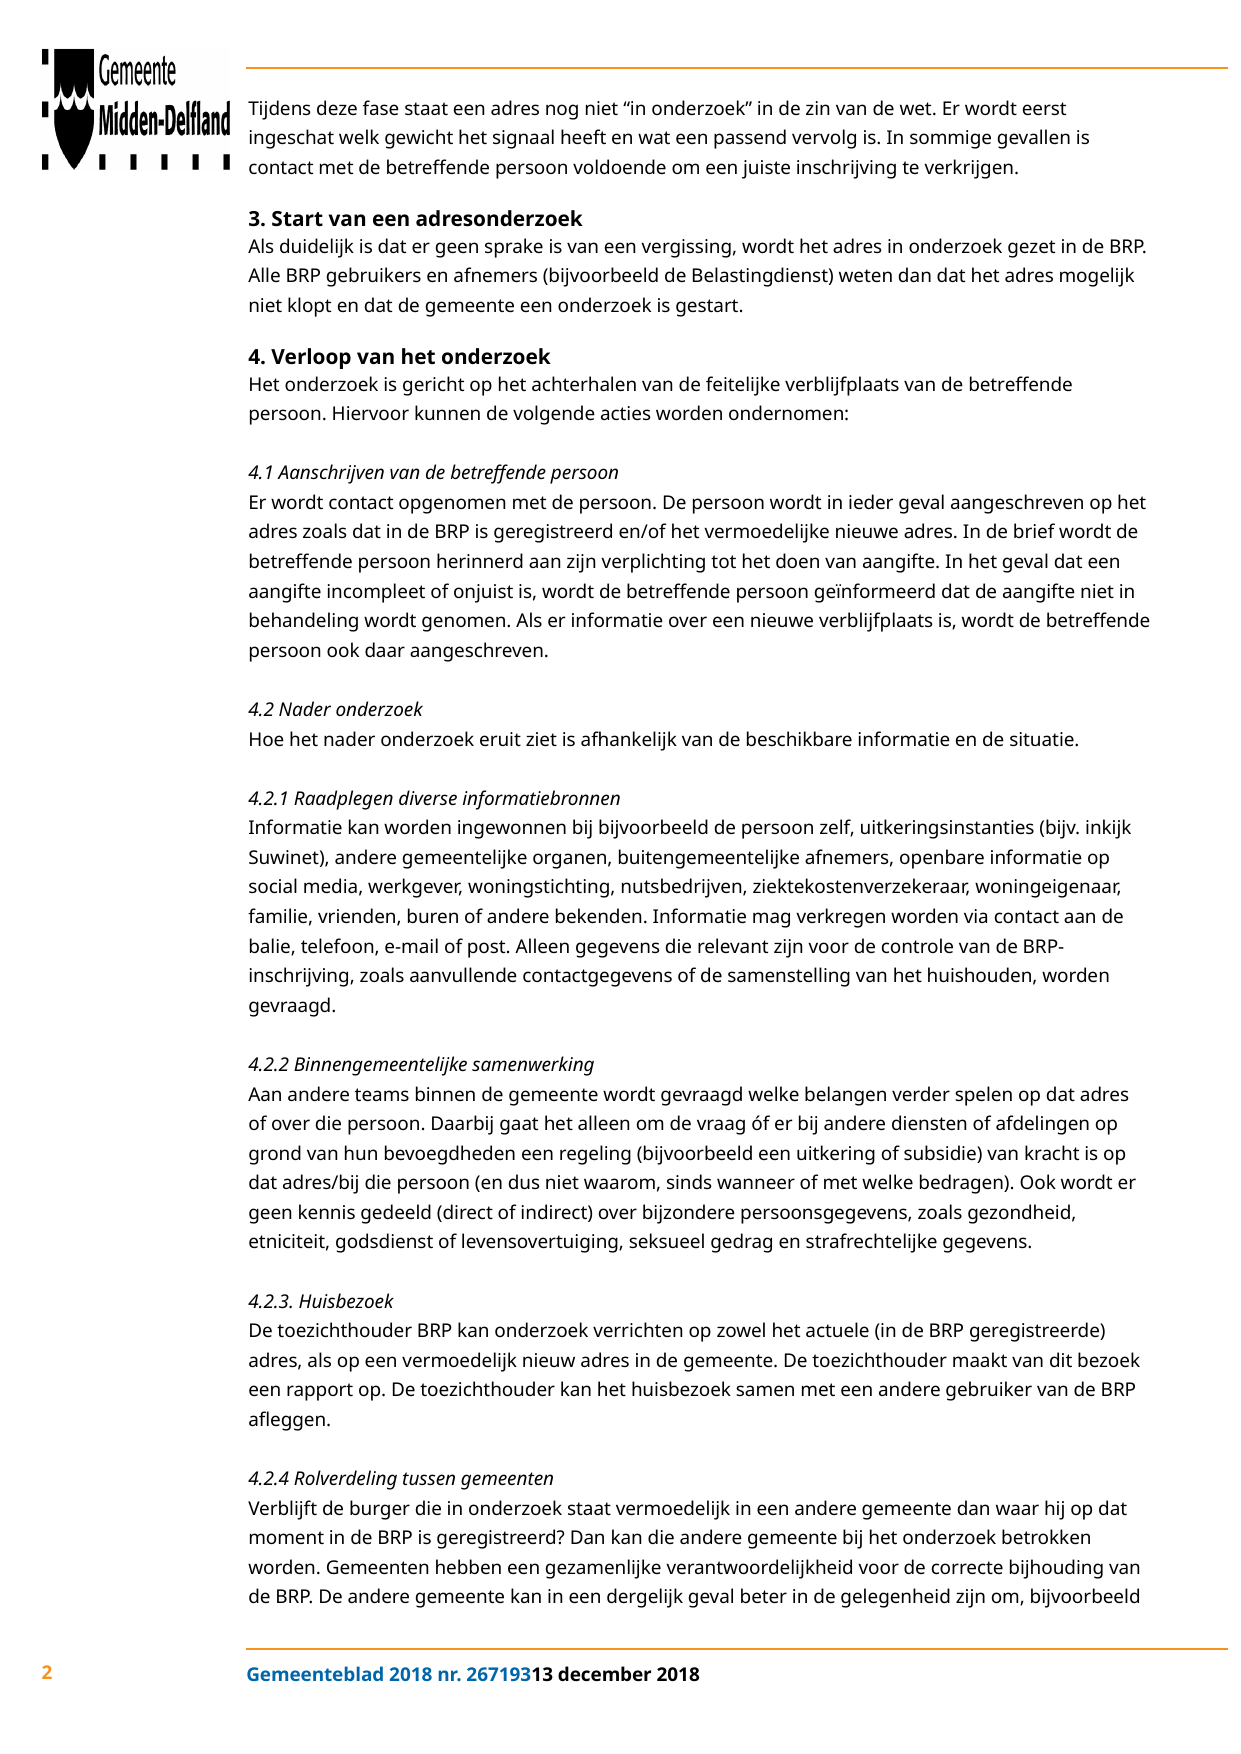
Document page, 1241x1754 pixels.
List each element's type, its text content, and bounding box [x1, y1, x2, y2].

picture [41, 47, 231, 172]
text 4.2 Nader onderzoek [248, 696, 1152, 722]
text 4.2.3. Huisbezoek [248, 1288, 1152, 1314]
text Aan andere teams binnen de gemeente wordt gevraagd welke belangen verder spelen op dat adres of over die persoon. Daarbij gaat het alleen om de vraag óf er bij andere diensten of afdelingen op grond van hun bevoegdheden een regeling (bijvoorbeeld een uitkering of subsidie) van kracht is op dat adres/bij die persoon (en dus niet waarom, sinds wanneer of met welke bedragen). Ook wordt er geen kennis gedeeld (direct of indirect) over bijzondere persoonsgegevens, zoals gezondheid, etniciteit, godsdienst of levensovertuiging, seksueel gedrag en strafrechtelijke gegevens. [248, 1081, 1152, 1254]
text Informatie kan worden ingewonnen bij bijvoorbeeld de persoon zelf, uitkeringsinstanties (bijv. inkijk Suwinet), andere gemeentelijke organen, buitengemeentelijke afnemers, openbare informatie op social media, werkgever, woningstichting, nutsbedrijven, ziektekostenverzekeraar, woningeigenaar, familie, vrienden, buren of andere bekenden. Informatie mag verkregen worden via contact aan de balie, telefoon, e-mail of post. Alleen gegevens die relevant zijn voor de controle van de BRP-inschrijving, zoals aanvullende contactgegevens of de samenstelling van het huishouden, worden gevraagd. [248, 814, 1152, 1018]
text 4. Verloop van het onderzoek [248, 342, 1152, 371]
text 4.2.1 Raadplegen diverse informatiebronnen [248, 785, 1152, 811]
text 3. Start van een adresonderzoek [248, 204, 1152, 233]
text De toezichthouder BRP kan onderzoek verrichten op zowel het actuele (in de BRP geregistreerde) adres, als op een vermoedelijk nieuw adres in de gemeente. De toezichthouder maakt van dit bezoek een rapport op. De toezichthouder kan het huisbezoek samen met een andere gebruiker van de BRP afleggen. [248, 1317, 1152, 1432]
text Het onderzoek is gericht op het achterhalen van de feitelijke verblijfplaats van de betreffende persoon. Hiervoor kunnen de volgende acties worden ondernomen: [248, 371, 1152, 426]
text Hoe het nader onderzoek eruit ziet is afhankelijk van de beschikbare informatie en de situatie. [248, 726, 1152, 752]
text Tijdens deze fase staat een adres nog niet “in onderzoek” in de zin van de wet. Er wordt eerst ingeschat welk gewicht het signaal heeft en wat een passend vervolg is. In sommige gevallen is contact met de betreffende persoon voldoende om een juiste inschrijving te verkrijgen. [248, 95, 1152, 180]
text Als duidelijk is dat er geen sprake is van een vergissing, wordt het adres in onderzoek gezet in de BRP. Alle BRP gebruikers en afnemers (bijvoorbeeld de Belastingdienst) weten dan dat het adres mogelijk niet klopt en dat de gemeente een onderzoek is gestart. [248, 233, 1152, 318]
text 4.1 Aanschrijven van de betreffende persoon [248, 459, 1152, 485]
text 4.2.4 Rolverdeling tussen gemeenten [248, 1465, 1152, 1491]
text Verblijft de burger die in onderzoek staat vermoedelijk in een andere gemeente dan waar hij op dat moment in de BRP is geregistreerd? Dan kan die andere gemeente bij het onderzoek betrokken worden. Gemeenten hebben een gezamenlijke verantwoordelijkheid voor de correcte bijhouding van de BRP. De andere gemeente kan in een dergelijk geval beter in de gelegenheid zijn om, bijvoorbeeld [248, 1495, 1152, 1609]
text Er wordt contact opgenomen met de persoon. De persoon wordt in ieder geval aangeschreven op het adres zoals dat in de BRP is geregistreerd en/of het vermoedelijke nieuwe adres. In de brief wordt de betreffende persoon herinnerd aan zijn verplichting tot het doen van aangifte. In het geval dat een aangifte incompleet of onjuist is, wordt de betreffende persoon geïnformeerd dat de aangifte niet in behandeling wordt genomen. Als er informatie over een nieuwe verblijfplaats is, wordt de betreffende persoon ook daar aangeschreven. [248, 489, 1152, 663]
text 4.2.2 Binnengemeentelijke samenwerking [248, 1051, 1152, 1077]
